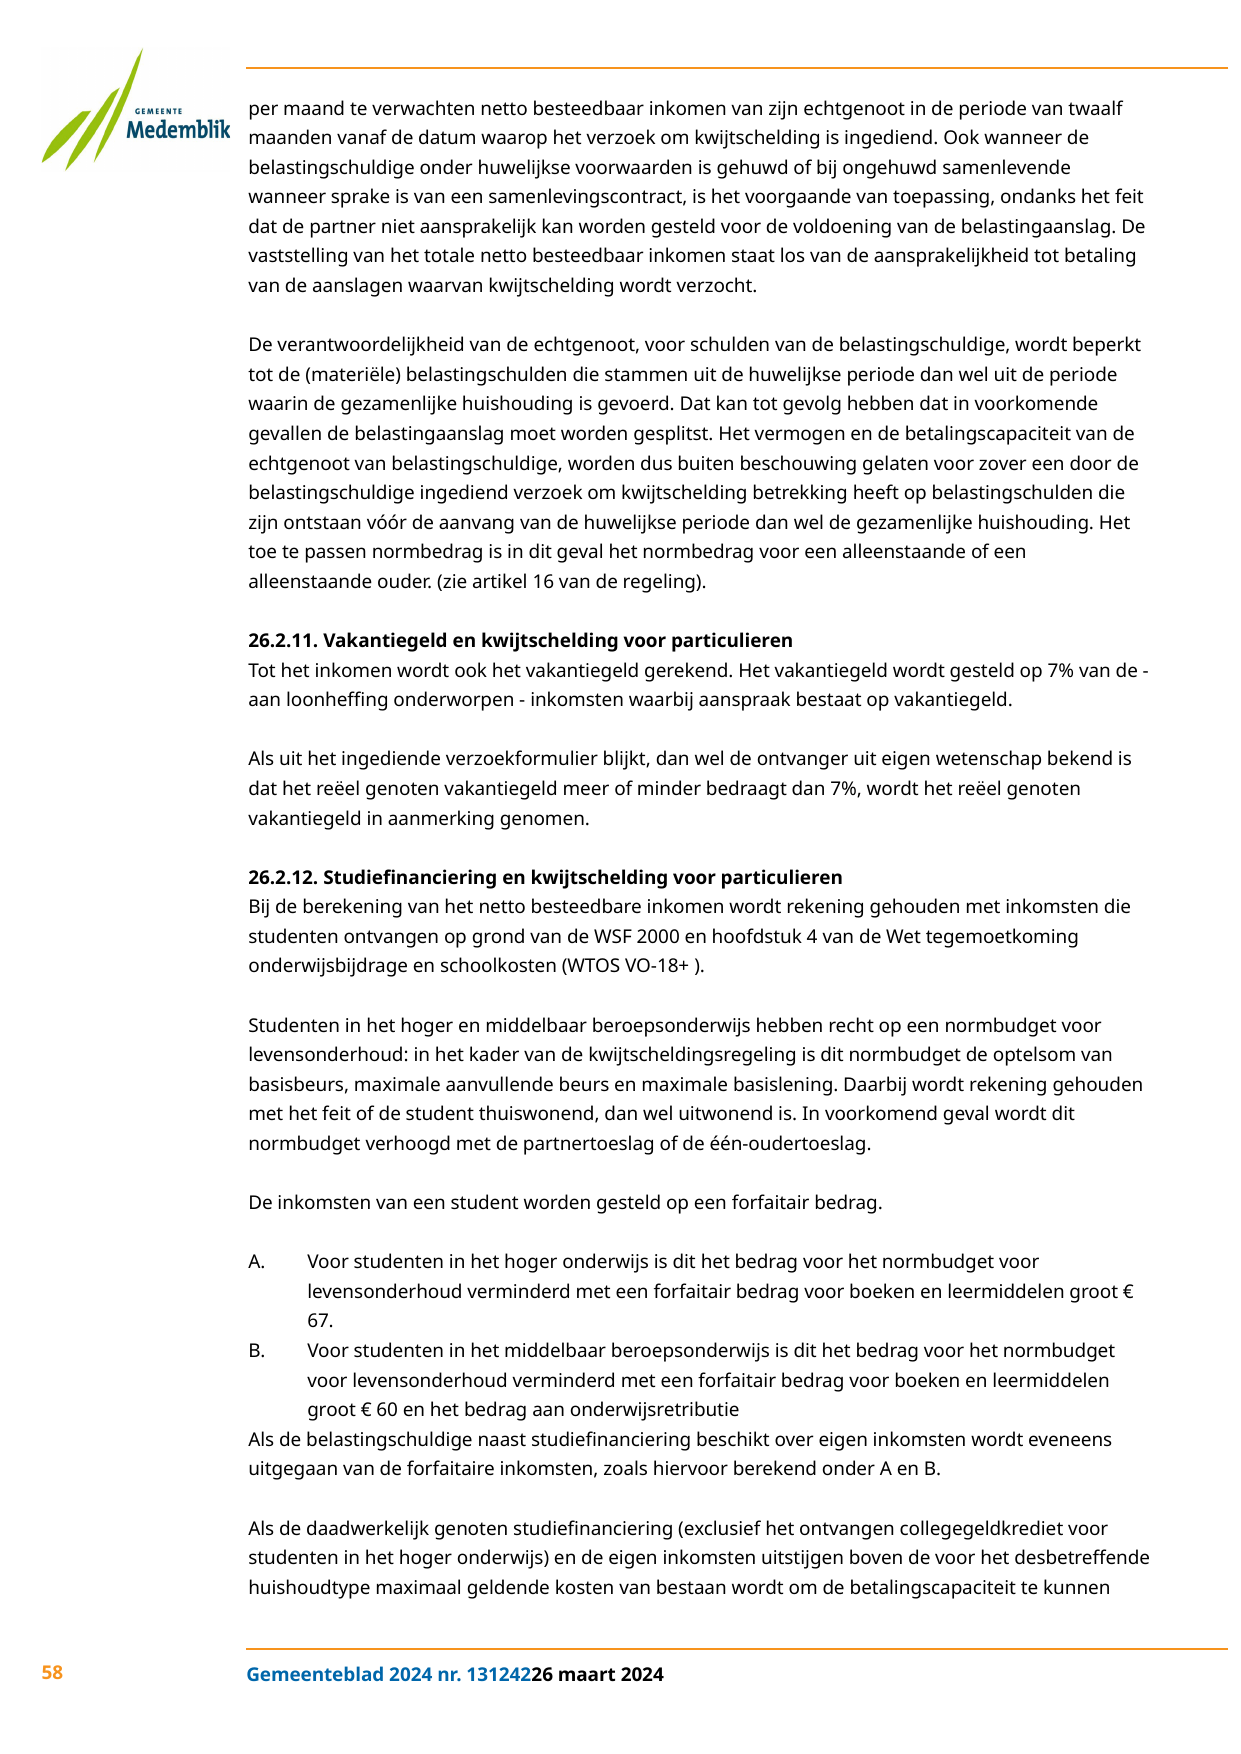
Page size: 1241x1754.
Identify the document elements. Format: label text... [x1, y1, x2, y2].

text Tot het inkomen wordt ook het vakantiegeld gerekend. Het vakantiegeld wordt gesteld op 7% van de - aan loonheffing onderworpen - inkomsten waarbij aanspraak bestaat op vakantiegeld. [248, 657, 1152, 712]
text per maand te verwachten netto besteedbaar inkomen van zijn echtgenoot in de periode van twaalf maanden vanaf de datum waarop het verzoek om kwijtschelding is ingediend. Ook wanneer de belastingschuldige onder huwelijkse voorwaarden is gehuwd of bij ongehuwd samenlevende wanneer sprake is van een samenlevingscontract, is het voorgaande van toepassing, ondanks het feit dat de partner niet aansprakelijk kan worden gesteld voor de voldoening van de belastingaanslag. De vaststelling van het totale netto besteedbaar inkomen staat los van de aansprakelijkheid tot betaling van de aanslagen waarvan kwijtschelding wordt verzocht. [248, 95, 1152, 298]
text De verantwoordelijkheid van de echtgenoot, voor schulden van de belastingschuldige, wordt beperkt tot de (materiële) belastingschulden die stammen uit de huwelijkse periode dan wel uit de periode waarin de gezamenlijke huishouding is gevoerd. Dat kan tot gevolg hebben dat in voorkomende gevallen de belastingaanslag moet worden gesplitst. Het vermogen en de betalingscapaciteit van de echtgenoot van belastingschuldige, worden dus buiten beschouwing gelaten voor zover een door de belastingschuldige ingediend verzoek om kwijtschelding betrekking heeft op belastingschulden die zijn ontstaan vóór de aanvang van de huwelijkse periode dan wel de gezamenlijke huishouding. Het toe te passen normbedrag is in dit geval het normbedrag voor een alleenstaande of een alleenstaande ouder. (zie artikel 16 van de regeling). [248, 331, 1152, 594]
text Als de belastingschuldige naast studiefinanciering beschikt over eigen inkomsten wordt eveneens uitgegaan van de forfaitaire inkomsten, zoals hiervoor berekend onder A en B. [248, 1426, 1152, 1481]
text 26.2.11. Vakantiegeld en kwijtschelding voor particulieren [248, 627, 1152, 653]
text Als uit het ingediende verzoekformulier blijkt, dan wel de ontvanger uit eigen wetenschap bekend is dat het reëel genoten vakantiegeld meer of minder bedraagt dan 7%, wordt het reëel genoten vakantiegeld in aanmerking genomen. [248, 746, 1152, 831]
text Bij de berekening van het netto besteedbare inkomen wordt rekening gehouden met inkomsten die studenten ontvangen op grond van de WSF 2000 en hoofdstuk 4 van de Wet tegemoetkoming onderwijsbijdrage en schoolkosten (WTOS VO-18+ ). [248, 893, 1152, 978]
text Studenten in het hoger en middelbaar beroepsonderwijs hebben recht op een normbudget voor levensonderhoud: in het kader van de kwijtscheldingsregeling is dit normbudget de optelsom van basisbeurs, maximale aanvullende beurs en maximale basislening. Daarbij wordt rekening gehouden met het feit of de student thuiswonend, dan wel uitwonend is. In voorkomend geval wordt dit normbudget verhoogd met de partnertoeslag of de één-oudertoeslag. [248, 1012, 1152, 1156]
text 26.2.12. Studiefinanciering en kwijtschelding voor particulieren [248, 864, 1152, 890]
list Voor studenten in het hoger onderwijs is dit het bedrag voor het normbudget voor levensonderhoud verminderd met een forfaitair bedrag voor boeken en leermiddelen groot € 67. [248, 1248, 1152, 1333]
picture [41, 47, 231, 172]
text De inkomsten van een student worden gesteld op een forfaitair bedrag. [248, 1189, 1152, 1215]
text Als de daadwerkelijk genoten studiefinanciering (exclusief het ontvangen collegegeldkrediet voor studenten in het hoger onderwijs) en de eigen inkomsten uitstijgen boven de voor het desbetreffende huishoudtype maximaal geldende kosten van bestaan wordt om de betalingscapaciteit te kunnen [248, 1515, 1152, 1600]
list Voor studenten in het middelbaar beroepsonderwijs is dit het bedrag voor het normbudget voor levensonderhoud verminderd met een forfaitair bedrag voor boeken en leermiddelen groot € 60 en het bedrag aan onderwijsretributie [248, 1337, 1152, 1422]
